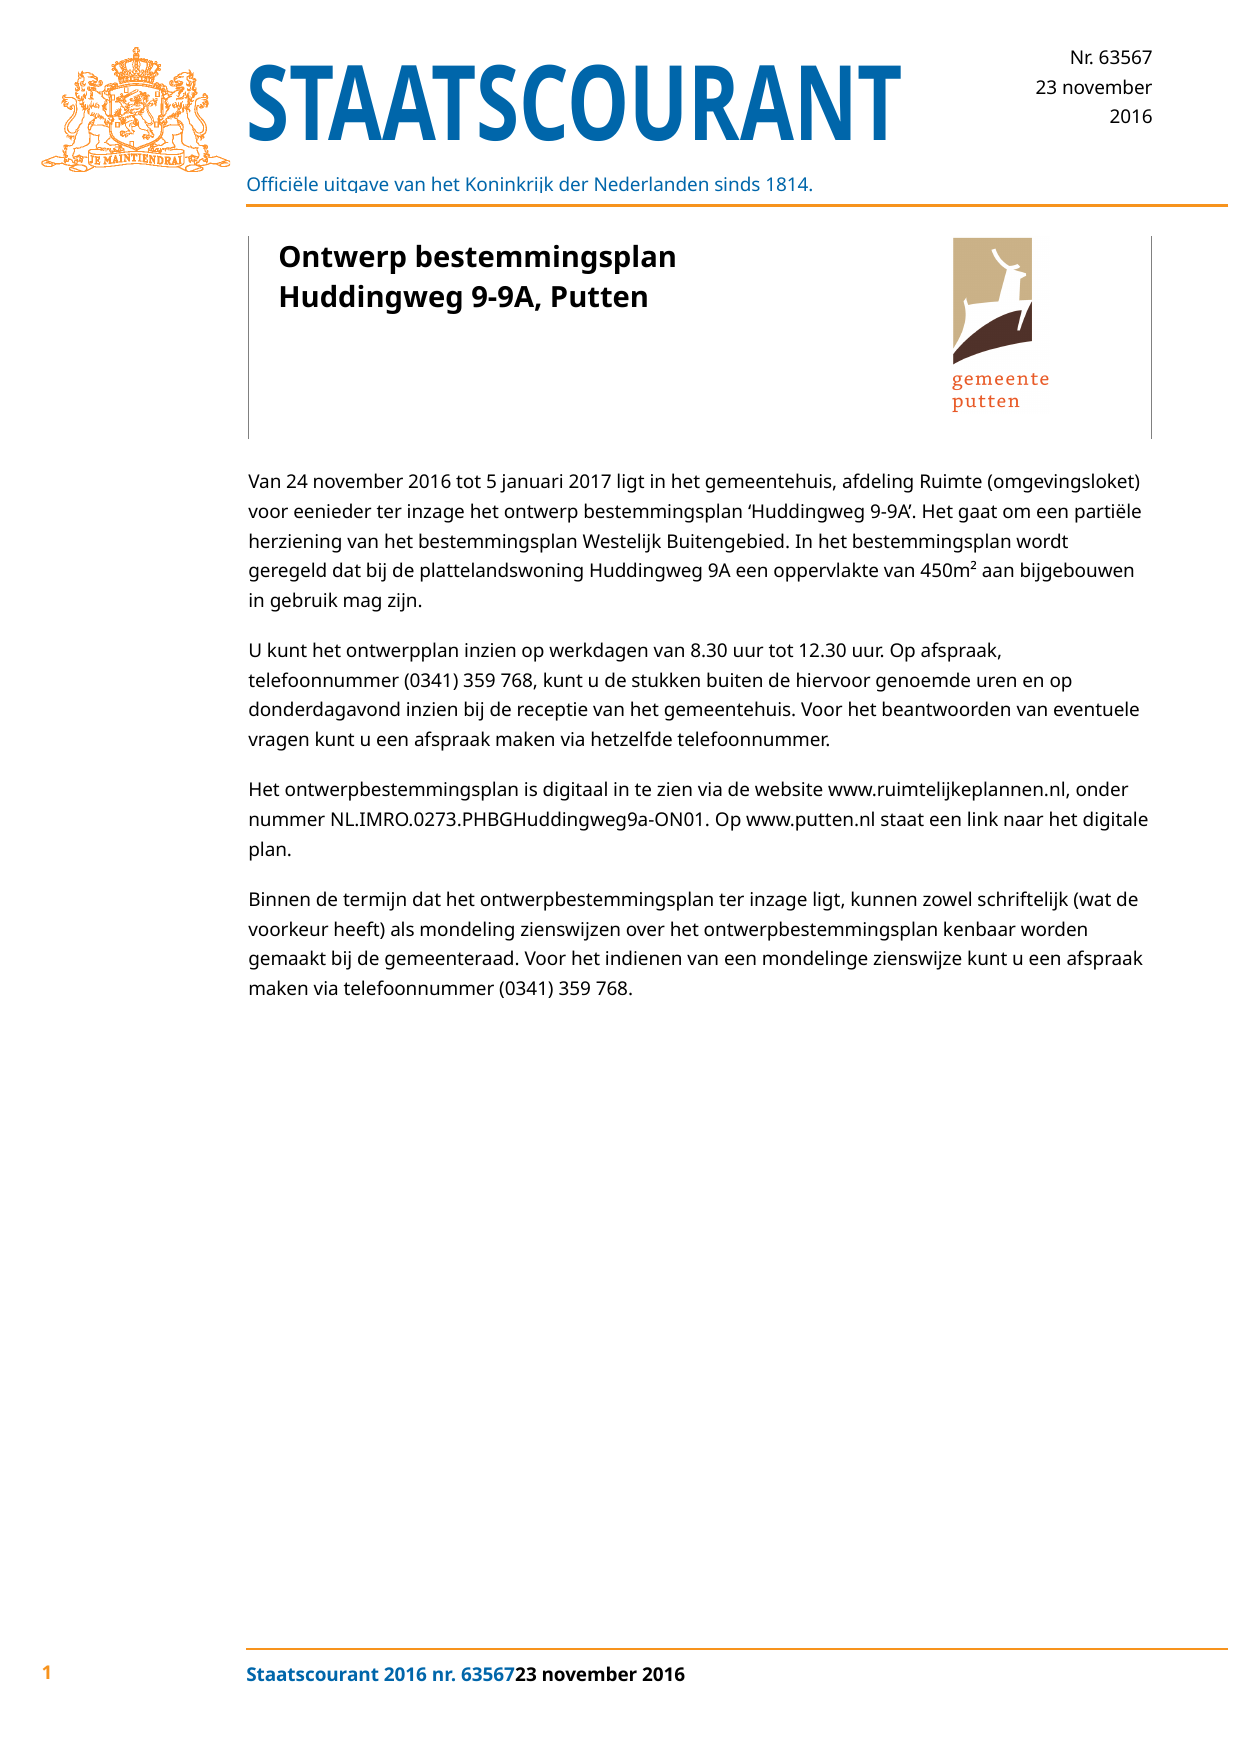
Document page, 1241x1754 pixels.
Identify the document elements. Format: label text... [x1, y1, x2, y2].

table_header [850, 236, 951, 413]
table_header Ontwerp bestemmingsplan Huddingweg 9-9A, Putten [249, 236, 850, 439]
text Van 24 november 2016 tot 5 januari 2017 ligt in het gemeentehuis, afdeling Ruimte (omgevingsloket) voor eenieder ter inzage het ontwerp bestemmingsplan ‘Huddingweg 9-9A’. Het gaat om een partiële herziening van het bestemmingsplan Westelijk Buitengebied. In het bestemmingsplan wordt geregeld dat bij de plattelandswoning Huddingweg 9A een oppervlakte van 450m² aan bijgebouwen in gebruik mag zijn. [248, 469, 1152, 613]
picture [41, 47, 231, 172]
text Het ontwerpbestemmingsplan is digitaal in te zien via de website www.ruimtelijkeplannen.nl, onder nummer NL.IMRO.0273.PHBGHuddingweg9a-ON01. Op www.putten.nl staat een link naar het digitale plan. [248, 777, 1152, 861]
text Binnen de termijn dat het ontwerpbestemmingsplan ter inzage ligt, kunnen zowel schriftelijk (wat de voorkeur heeft) als mondeling zienswijzen over het ontwerpbestemmingsplan kenbaar worden gemaakt bij de gemeenteraad. Voor het indienen van een mondelinge zienswijze kunt u een afspraak maken via telefoonnummer (0341) 359 768. [248, 886, 1152, 1001]
picture [951, 236, 1050, 414]
table_header [1050, 236, 1151, 413]
table_header [850, 414, 1151, 439]
text U kunt het ontwerpplan inzien op werkdagen van 8.30 uur tot 12.30 uur. Op afspraak, telefoonnummer (0341) 359 768, kunt u de stukken buiten de hiervoor genoemde uren en op donderdagavond inzien bij de receptie van het gemeentehuis. Voor het beantwoorden van eventuele vragen kunt u een afspraak maken via hetzelfde telefoonnummer. [248, 637, 1152, 752]
